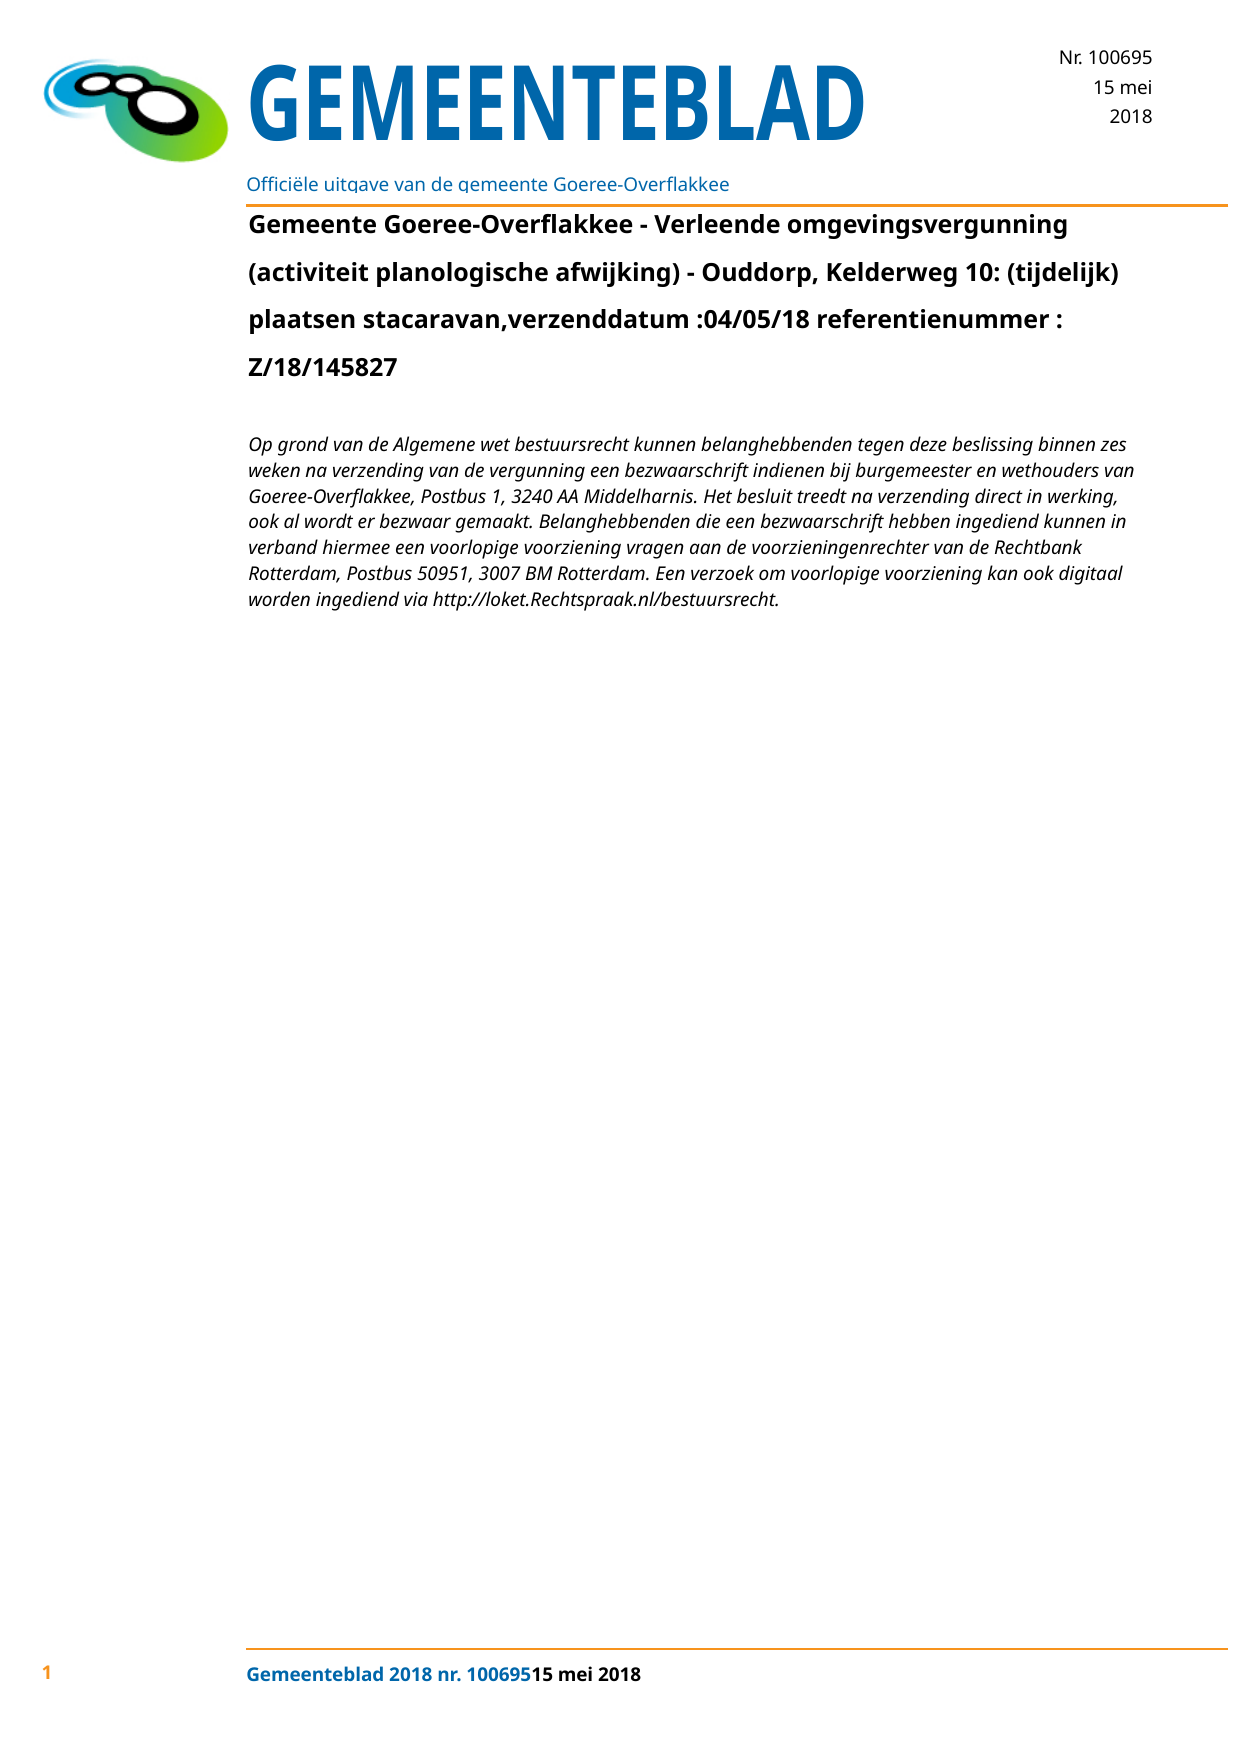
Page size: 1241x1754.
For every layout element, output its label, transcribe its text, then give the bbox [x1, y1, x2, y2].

text Op grond van de Algemene wet bestuursrecht kunnen belanghebbenden tegen deze beslissing binnen zes weken na verzending van de vergunning een bezwaarschrift indienen bij burgemeester en wethouders van Goeree-Overflakkee, Postbus 1, 3240 AA Middelharnis. Het besluit treedt na verzending direct in werking, ook al wordt er bezwaar gemaakt. Belanghebbenden die een bezwaarschrift hebben ingediend kunnen in verband hiermee een voorlopige voorziening vragen aan de voorzieningenrechter van de Rechtbank Rotterdam, Postbus 50951, 3007 BM Rotterdam. Een verzoek om voorlopige voorziening kan ook digitaal worden ingediend via http://loket.Rechtspraak.nl/bestuursrecht. [248, 431, 1152, 611]
picture [41, 47, 231, 172]
text Gemeente Goeree-Overflakkee - Verleende omgevingsvergunning (activiteit planologische afwijking) - Ouddorp, Kelderweg 10: (tijdelijk) plaatsen stacaravan,verzenddatum :04/05/18 referentienummer : Z/18/145827 [248, 207, 1152, 384]
